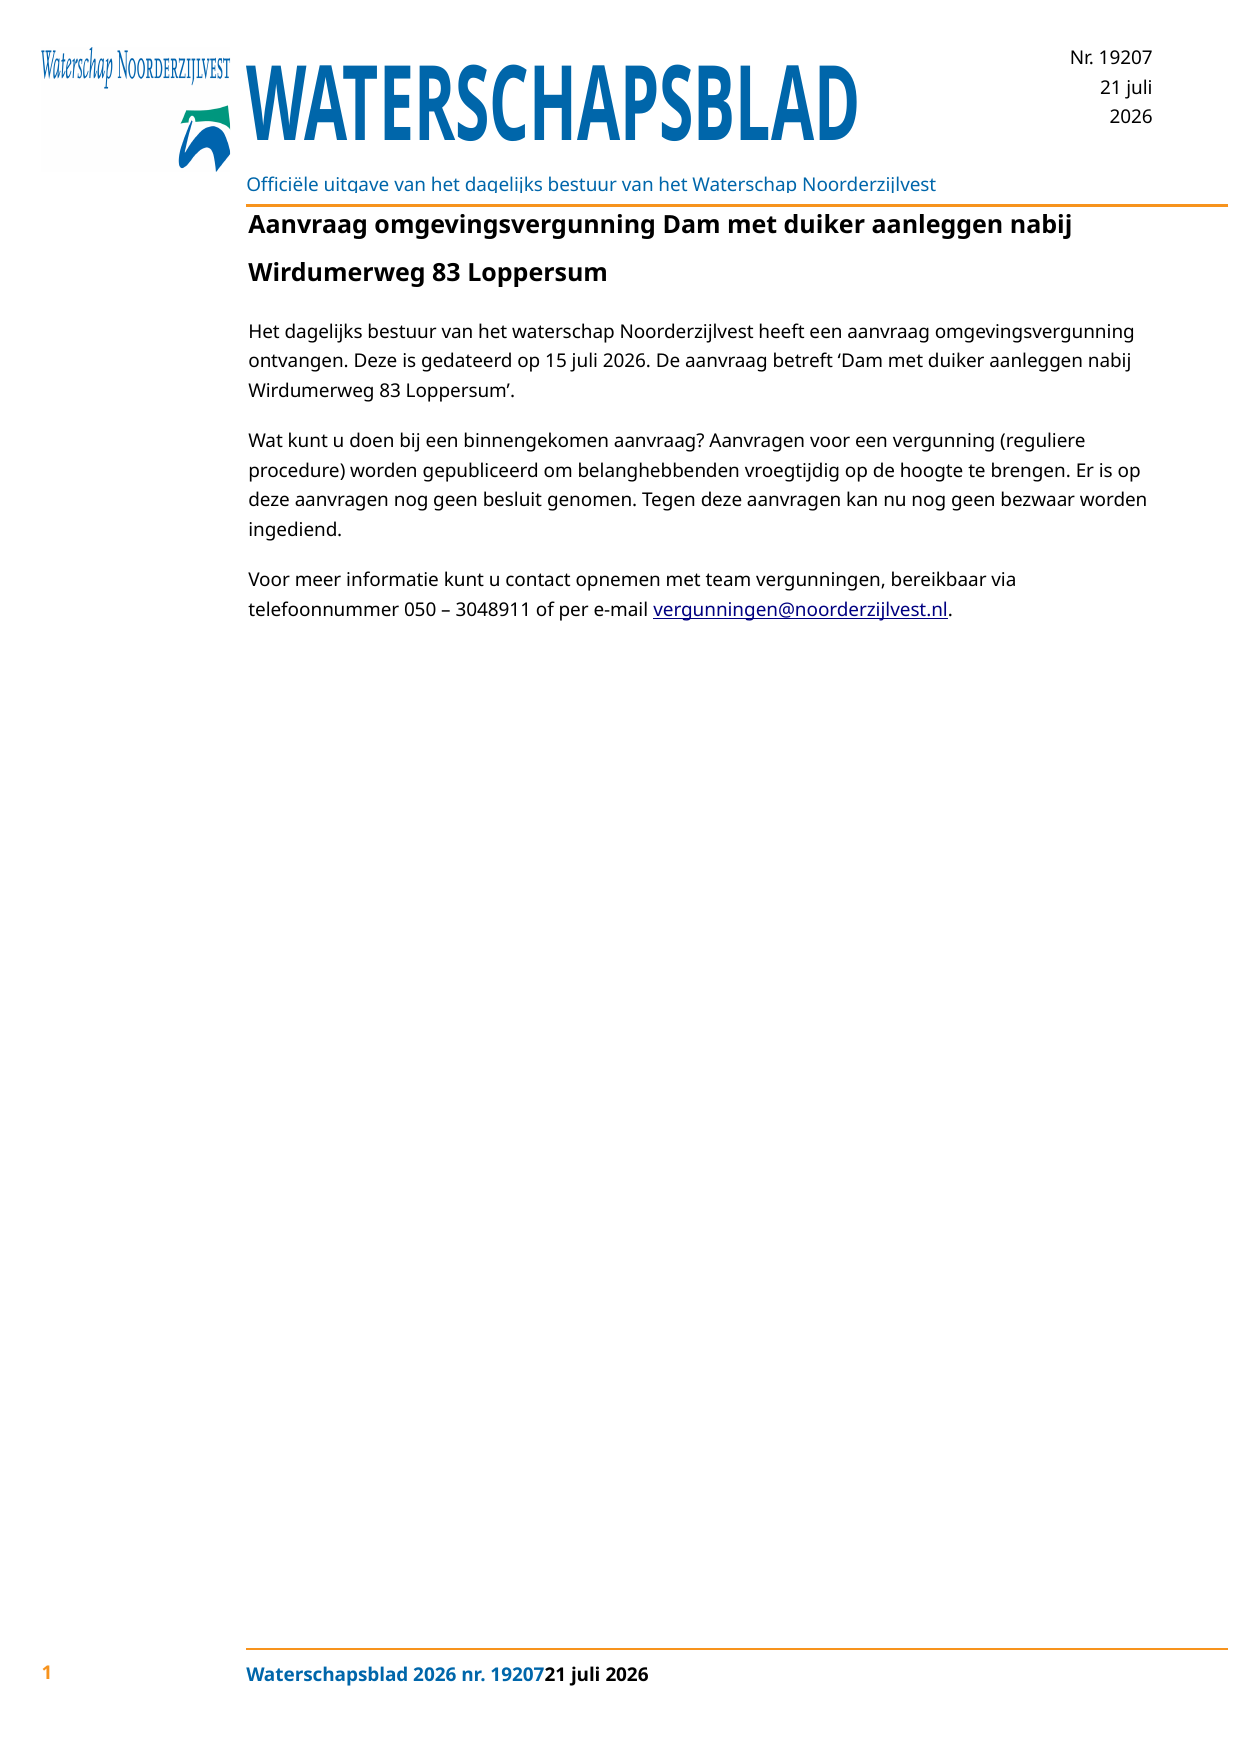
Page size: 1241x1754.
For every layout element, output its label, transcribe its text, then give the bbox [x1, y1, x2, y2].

text Voor meer informatie kunt u contact opnemen met team vergunningen, bereikbaar via telefoonnummer 050 – 3048911 of per e-mail vergunningen@noorderzijlvest.nl. [248, 567, 1152, 622]
text Het dagelijks bestuur van het waterschap Noorderzijlvest heeft een aanvraag omgevingsvergunning ontvangen. Deze is gedateerd op 15 juli 2026. De aanvraag betreft ‘Dam met duiker aanleggen nabij Wirdumerweg 83 Loppersum’. [248, 318, 1152, 403]
text Aanvraag omgevingsvergunning Dam met duiker aanleggen nabij Wirdumerweg 83 Loppersum [248, 207, 1152, 288]
text Wat kunt u doen bij een binnengekomen aanvraag? Aanvragen voor een vergunning (reguliere procedure) worden gepubliceerd om belanghebbenden vroegtijdig op de hoogte te brengen. Er is op deze aanvragen nog geen besluit genomen. Tegen deze aanvragen kan nu nog geen bezwaar worden ingediend. [248, 427, 1152, 542]
picture [41, 47, 231, 172]
